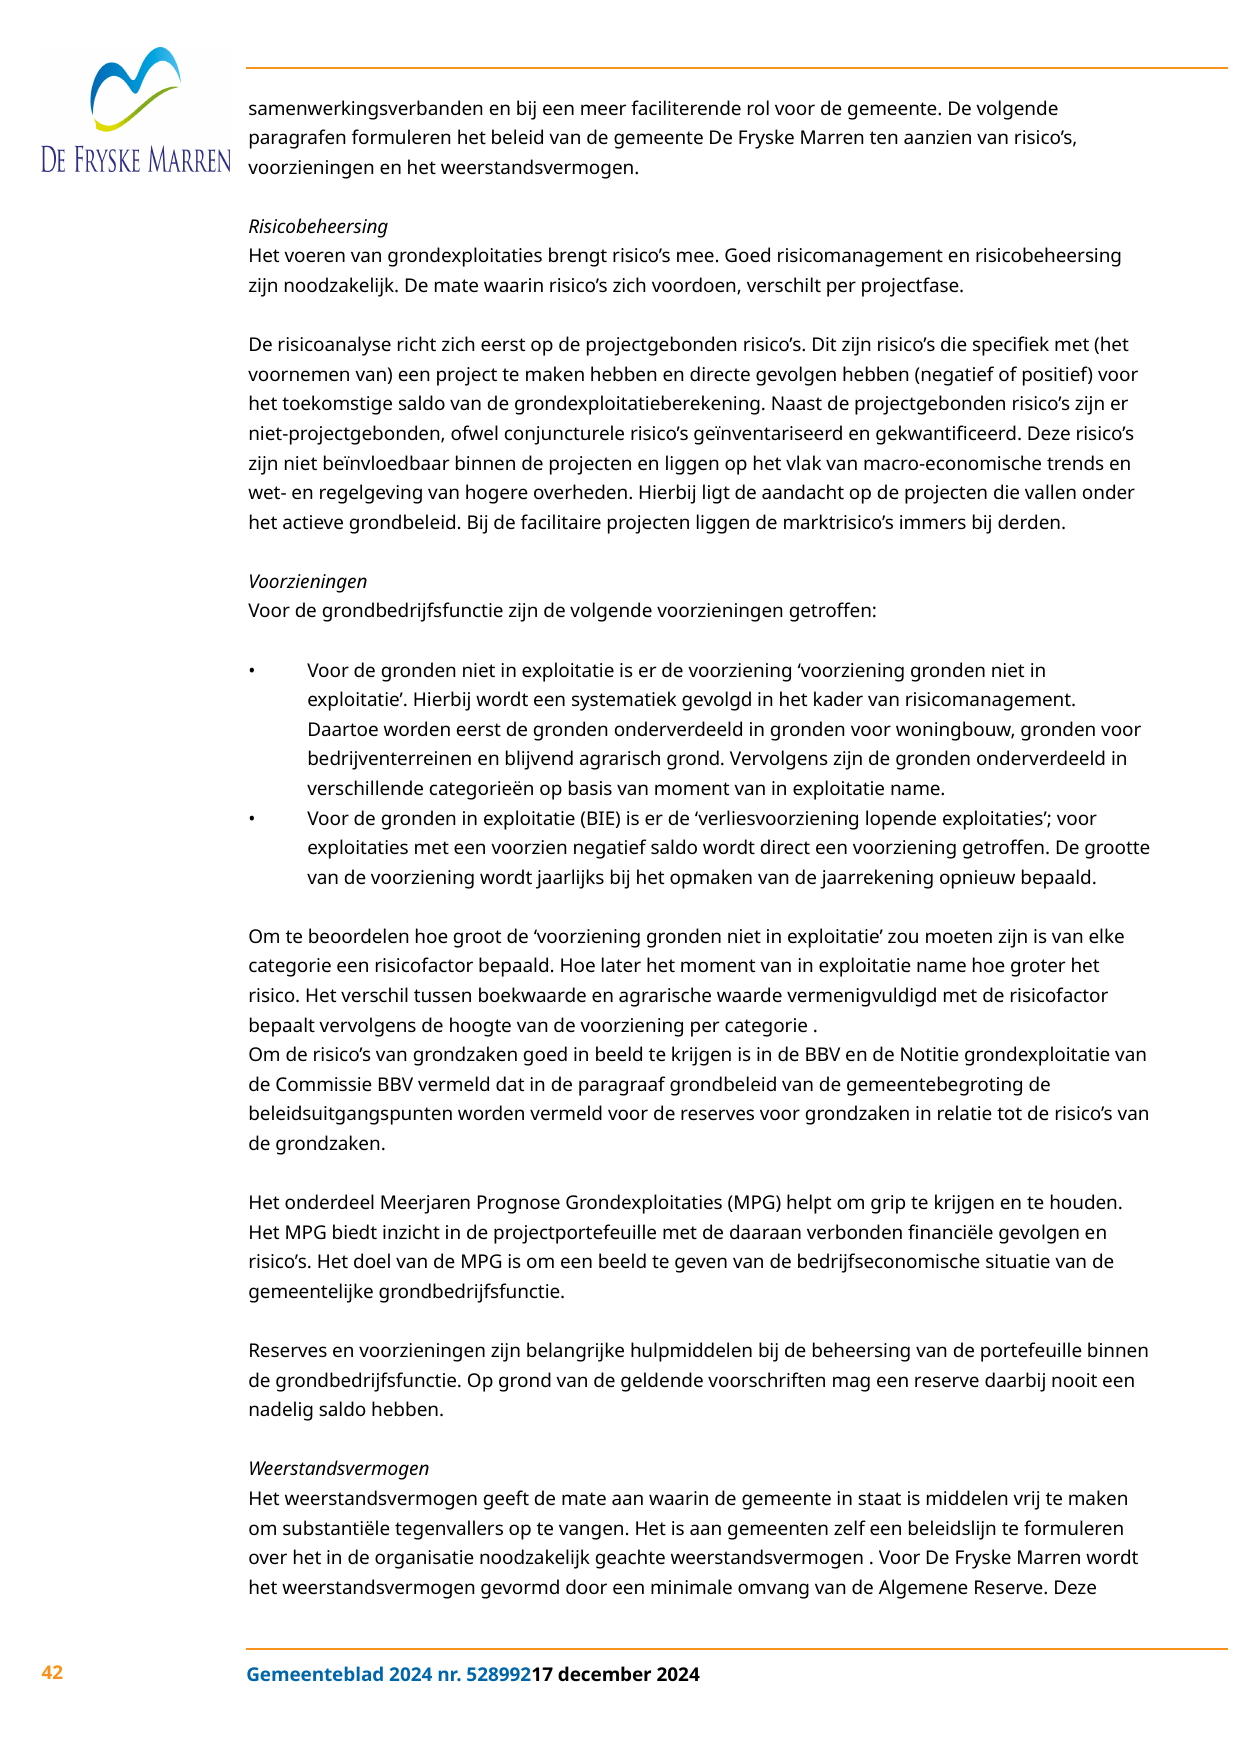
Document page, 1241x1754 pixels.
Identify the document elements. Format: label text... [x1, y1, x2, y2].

text Risicobeheersing [248, 213, 1152, 239]
text Reserves en voorzieningen zijn belangrijke hulpmiddelen bij de beheersing van de portefeuille binnen de grondbedrijfsfunctie. Op grond van de geldende voorschriften mag een reserve daarbij nooit een nadelig saldo hebben. [248, 1337, 1152, 1422]
text Het voeren van grondexploitaties brengt risico’s mee. Goed risicomanagement en risicobeheersing zijn noodzakelijk. De mate waarin risico’s zich voordoen, verschilt per projectfase. [248, 243, 1152, 298]
text Het weerstandsvermogen geeft de mate aan waarin de gemeente in staat is middelen vrij te maken om substantiële tegenvallers op te vangen. Het is aan gemeenten zelf een beleidslijn te formuleren over het in de organisatie noodzakelijk geachte weerstandsvermogen . Voor De Fryske Marren wordt het weerstandsvermogen gevormd door een minimale omvang van de Algemene Reserve. Deze [248, 1485, 1152, 1600]
text Voorzieningen [248, 568, 1152, 594]
text Het onderdeel Meerjaren Prognose Grondexploitaties (MPG) helpt om grip te krijgen en te houden. Het MPG biedt inzicht in de projectportefeuille met de daaraan verbonden financiële gevolgen en risico’s. Het doel van de MPG is om een beeld te geven van de bedrijfseconomische situatie van de gemeentelijke grondbedrijfsfunctie. [248, 1189, 1152, 1304]
list Voor de gronden in exploitatie (BIE) is er de ‘verliesvoorziening lopende exploitaties’; voor exploitaties met een voorzien negatief saldo wordt direct een voorziening getroffen. De grootte van de voorziening wordt jaarlijks bij het opmaken van de jaarrekening opnieuw bepaald. [248, 805, 1152, 890]
text Weerstandsvermogen [248, 1456, 1152, 1481]
picture [41, 47, 231, 172]
text samenwerkingsverbanden en bij een meer faciliterende rol voor de gemeente. De volgende paragrafen formuleren het beleid van de gemeente De Fryske Marren ten aanzien van risico’s, voorzieningen en het weerstandsvermogen. [248, 95, 1152, 180]
text Voor de grondbedrijfsfunctie zijn de volgende voorzieningen getroffen: [248, 598, 1152, 623]
text Om te beoordelen hoe groot de ‘voorziening gronden niet in exploitatie’ zou moeten zijn is van elke categorie een risicofactor bepaald. Hoe later het moment van in exploitatie name hoe groter het risico. Het verschil tussen boekwaarde en agrarische waarde vermenigvuldigd met de risicofactor bepaalt vervolgens de hoogte van de voorziening per categorie . [248, 923, 1152, 1038]
text Om de risico’s van grondzaken goed in beeld te krijgen is in de BBV en de Notitie grondexploitatie van de Commissie BBV vermeld dat in de paragraaf grondbeleid van de gemeentebegroting de beleidsuitgangspunten worden vermeld voor de reserves voor grondzaken in relatie tot de risico’s van de grondzaken. [248, 1041, 1152, 1156]
text De risicoanalyse richt zich eerst op de projectgebonden risico’s. Dit zijn risico’s die specifiek met (het voornemen van) een project te maken hebben en directe gevolgen hebben (negatief of positief) voor het toekomstige saldo van de grondexploitatieberekening. Naast de projectgebonden risico’s zijn er niet-projectgebonden, ofwel conjuncturele risico’s geïnventariseerd en gekwantificeerd. Deze risico’s zijn niet beïnvloedbaar binnen de projecten en liggen op het vlak van macro-economische trends en wet- en regelgeving van hogere overheden. Hierbij ligt de aandacht op de projecten die vallen onder het actieve grondbeleid. Bij de facilitaire projecten liggen de marktrisico’s immers bij derden. [248, 331, 1152, 535]
list Voor de gronden niet in exploitatie is er de voorziening ‘voorziening gronden niet in exploitatie’. Hierbij wordt een systematiek gevolgd in het kader van risicomanagement. Daartoe worden eerst de gronden onderverdeeld in gronden voor woningbouw, gronden voor bedrijventerreinen en blijvend agrarisch grond. Vervolgens zijn de gronden onderverdeeld in verschillende categorieën op basis van moment van in exploitatie name. [248, 657, 1152, 801]
